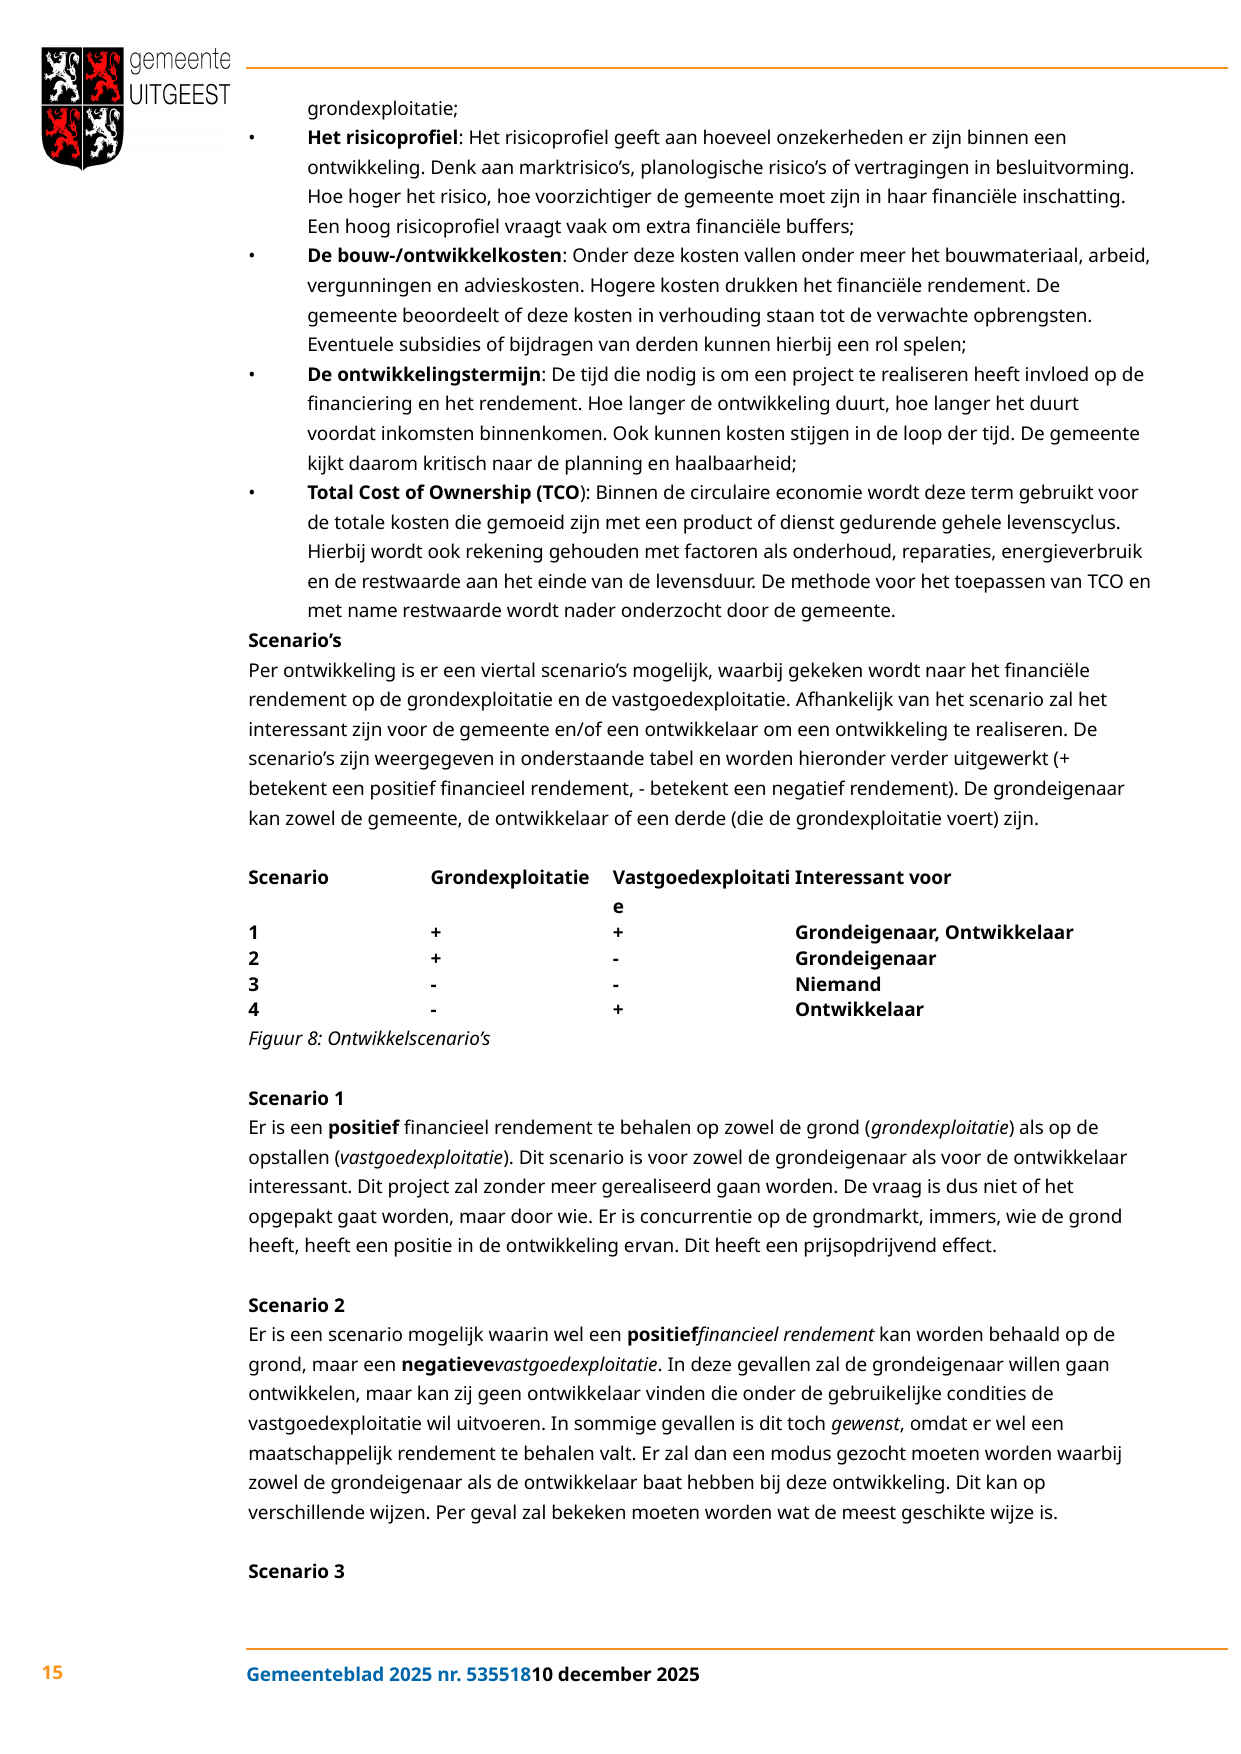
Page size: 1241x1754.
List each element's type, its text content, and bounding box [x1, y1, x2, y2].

table_cell Grondeigenaar, Ontwikkelaar [795, 919, 1152, 945]
table_cell + [430, 919, 613, 945]
table_header Scenario [248, 864, 430, 919]
table_cell Grondeigenaar [795, 945, 1152, 971]
table_cell + [430, 945, 613, 971]
text Scenario 3 [248, 1558, 1152, 1584]
list De bouw-/ontwikkelkosten: Onder deze kosten vallen onder meer het bouwmateriaal, arbeid, vergunningen en advieskosten. Hogere kosten drukken het financiële rendement. De gemeente beoordeelt of deze kosten in verhouding staan tot de verwachte opbrengsten. Eventuele subsidies of bijdragen van derden kunnen hierbij een rol spelen; [248, 243, 1152, 357]
table_cell Ontwikkelaar [795, 997, 1152, 1022]
table_cell + [613, 919, 795, 945]
table_cell 1 [248, 919, 430, 945]
list Het risicoprofiel: Het risicoprofiel geeft aan hoeveel onzekerheden er zijn binnen een ontwikkeling. Denk aan marktrisico’s, planologische risico’s of vertragingen in besluitvorming. Hoe hoger het risico, hoe voorzichtiger de gemeente moet zijn in haar financiële inschatting. Een hoog risicoprofiel vraagt vaak om extra financiële buffers; [248, 124, 1152, 239]
text Scenario 2 [248, 1292, 1152, 1317]
text Scenario’s [248, 627, 1152, 653]
table_cell - [430, 971, 613, 997]
table_cell + [613, 997, 795, 1022]
text Er is een scenario mogelijk waarin wel een positieffinancieel rendement kan worden behaald op de grond, maar een negatievevastgoedexploitatie. In deze gevallen zal de grondeigenaar willen gaan ontwikkelen, maar kan zij geen ontwikkelaar vinden die onder de gebruikelijke condities de vastgoedexploitatie wil uitvoeren. In sommige gevallen is dit toch gewenst, omdat er wel een maatschappelijk rendement te behalen valt. Er zal dan een modus gezocht moeten worden waarbij zowel de grondeigenaar als de ontwikkelaar baat hebben bij deze ontwikkeling. Dit kan op verschillende wijzen. Per geval zal bekeken moeten worden wat de meest geschikte wijze is. [248, 1321, 1152, 1524]
text Figuur 8: Ontwikkelscenario’s [248, 1026, 1152, 1051]
table_header Vastgoedexploitatie [613, 864, 795, 919]
table_cell - [430, 997, 613, 1022]
table_cell Niemand [795, 971, 1152, 997]
table_cell - [613, 971, 795, 997]
picture [41, 47, 231, 172]
list De ontwikkelingstermijn: De tijd die nodig is om een project te realiseren heeft invloed op de financiering en het rendement. Hoe langer de ontwikkeling duurt, hoe langer het duurt voordat inkomsten binnenkomen. Ook kunnen kosten stijgen in de loop der tijd. De gemeente kijkt daarom kritisch naar de planning en haalbaarheid; [248, 361, 1152, 476]
text Scenario 1 [248, 1085, 1152, 1110]
text Er is een positief financieel rendement te behalen op zowel de grond (grondexploitatie) als op de opstallen (vastgoedexploitatie). Dit scenario is voor zowel de grondeigenaar als voor de ontwikkelaar interessant. Dit project zal zonder meer gerealiseerd gaan worden. De vraag is dus niet of het opgepakt gaat worden, maar door wie. Er is concurrentie op de grondmarkt, immers, wie de grond heeft, heeft een positie in de ontwikkeling ervan. Dit heeft een prijsopdrijvend effect. [248, 1114, 1152, 1258]
table_header Interessant voor [795, 864, 1152, 919]
table_cell 3 [248, 971, 430, 997]
list grondexploitatie; [248, 95, 1152, 121]
table_cell 4 [248, 997, 430, 1022]
table_header Grondexploitatie [430, 864, 613, 919]
text Per ontwikkeling is er een viertal scenario’s mogelijk, waarbij gekeken wordt naar het financiële rendement op de grondexploitatie en de vastgoedexploitatie. Afhankelijk van het scenario zal het interessant zijn voor de gemeente en/of een ontwikkelaar om een ontwikkeling te realiseren. De scenario’s zijn weergegeven in onderstaande tabel en worden hieronder verder uitgewerkt (+ betekent een positief financieel rendement, - betekent een negatief rendement). De grondeigenaar kan zowel de gemeente, de ontwikkelaar of een derde (die de grondexploitatie voert) zijn. [248, 657, 1152, 831]
list Total Cost of Ownership (TCO): Binnen de circulaire economie wordt deze term gebruikt voor de totale kosten die gemoeid zijn met een product of dienst gedurende gehele levenscyclus. Hierbij wordt ook rekening gehouden met factoren als onderhoud, reparaties, energieverbruik en de restwaarde aan het einde van de levensduur. De methode voor het toepassen van TCO en met name restwaarde wordt nader onderzocht door de gemeente. [248, 479, 1152, 623]
table_cell 2 [248, 945, 430, 971]
table_cell - [613, 945, 795, 971]
